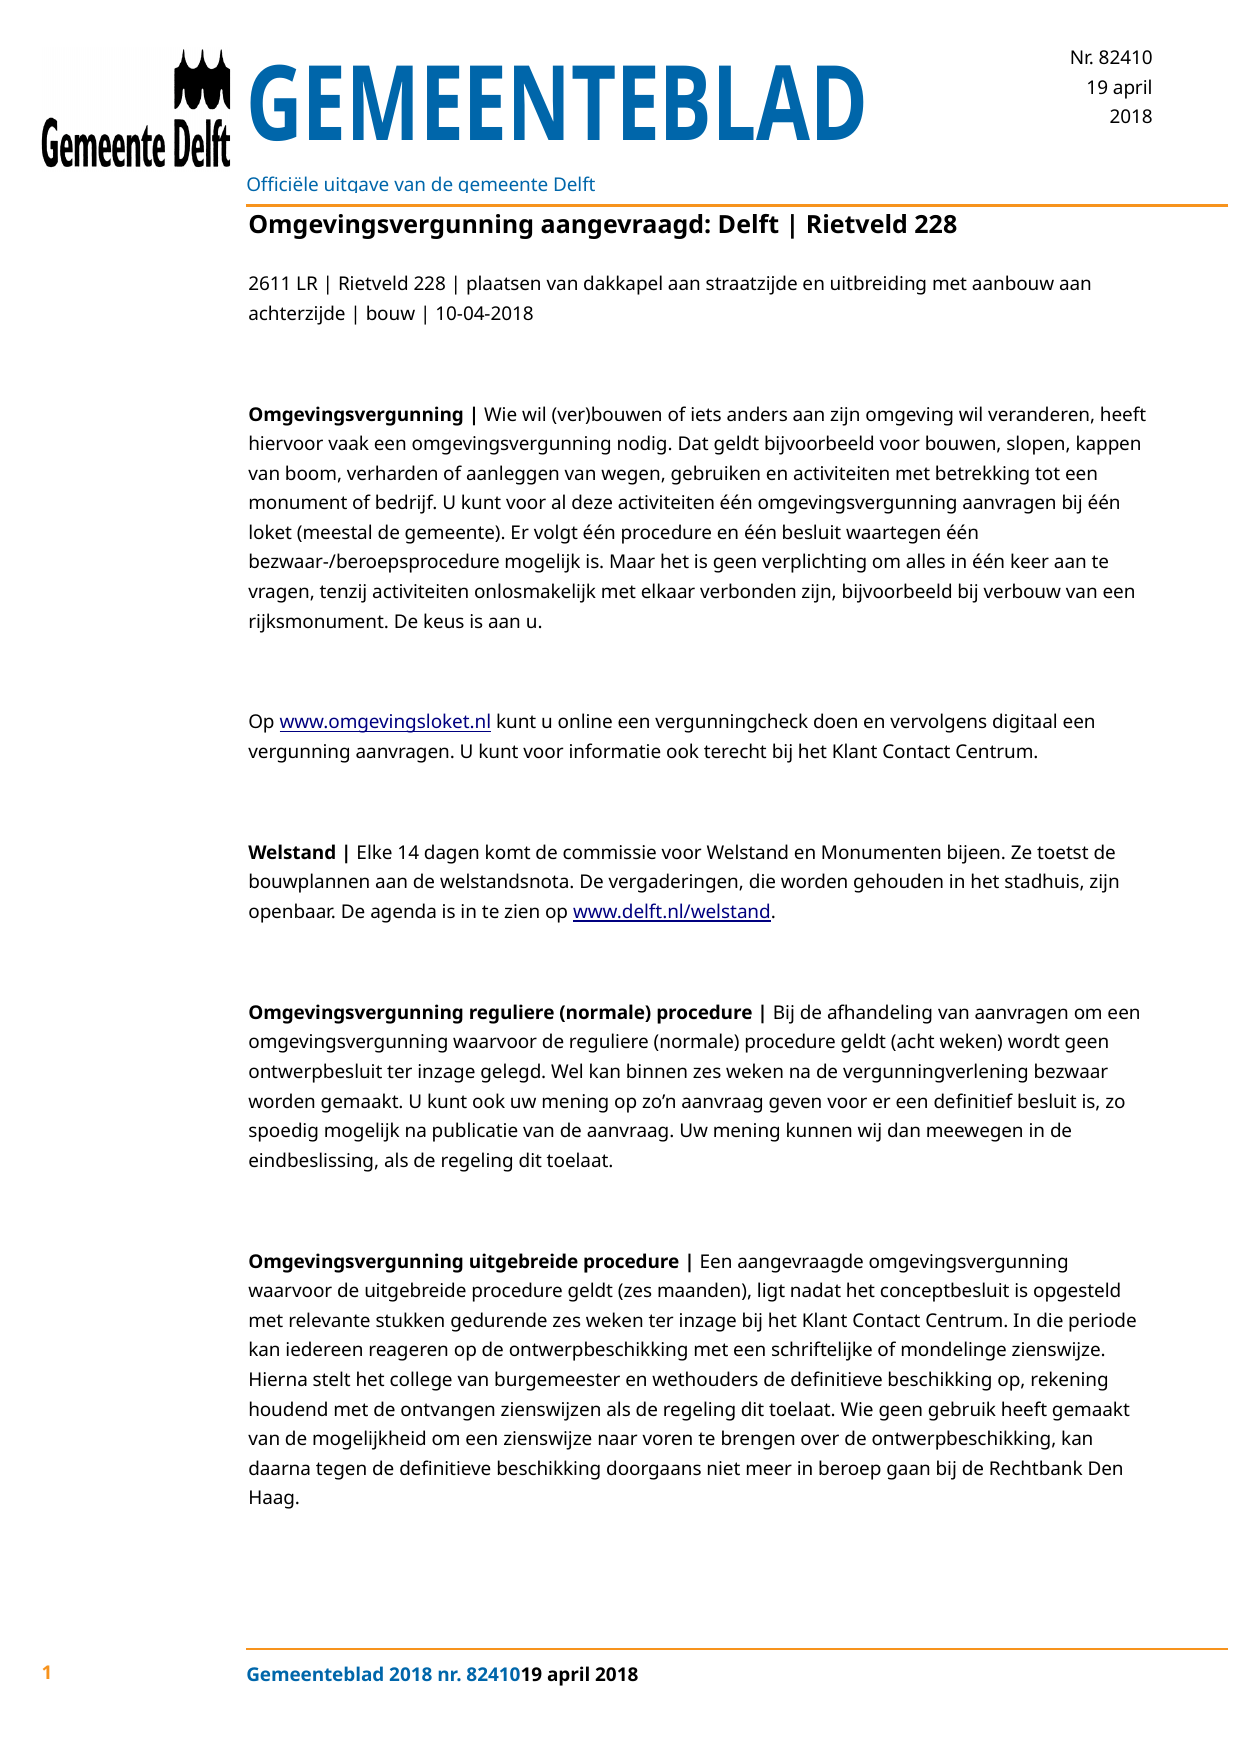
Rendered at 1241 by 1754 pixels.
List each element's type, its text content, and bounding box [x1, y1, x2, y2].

text Omgevingsvergunning | Wie wil (ver)bouwen of iets anders aan zijn omgeving wil veranderen, heeft hiervoor vaak een omgevingsvergunning nodig. Dat geldt bijvoorbeeld voor bouwen, slopen, kappen van boom, verharden of aanleggen van wegen, gebruiken en activiteiten met betrekking tot een monument of bedrijf. U kunt voor al deze activiteiten één omgevingsvergunning aanvragen bij één loket (meestal de gemeente). Er volgt één procedure en één besluit waartegen één bezwaar-/beroepsprocedure mogelijk is. Maar het is geen verplichting om alles in één keer aan te vragen, tenzij activiteiten onlosmakelijk met elkaar verbonden zijn, bijvoorbeeld bij verbouw van een rijksmonument. De keus is aan u. [248, 401, 1152, 633]
text Omgevingsvergunning uitgebreide procedure | Een aangevraagde omgevingsvergunning waarvoor de uitgebreide procedure geldt (zes maanden), ligt nadat het conceptbesluit is opgesteld met relevante stukken gedurende zes weken ter inzage bij het Klant Contact Centrum. In die periode kan iedereen reageren op de ontwerpbeschikking met een schriftelijke of mondelinge zienswijze. Hierna stelt het college van burgemeester en wethouders de definitieve beschikking op, rekening houdend met de ontvangen zienswijzen als de regeling dit toelaat. Wie geen gebruik heeft gemaakt van de mogelijkheid om een zienswijze naar voren te brengen over de ontwerpbeschikking, kan daarna tegen de definitieve beschikking doorgaans niet meer in beroep gaan bij de Rechtbank Den Haag. [248, 1248, 1152, 1510]
text 2611 LR | Rietveld 228 | plaatsen van dakkapel aan straatzijde en uitbreiding met aanbouw aan achterzijde | bouw | 10-04-2018 [248, 270, 1152, 326]
text Op www.omgevingsloket.nl kunt u online een vergunningcheck doen en vervolgens digitaal een vergunning aanvragen. U kunt voor informatie ook terecht bij het Klant Contact Centrum. [248, 709, 1152, 764]
text Omgevingsvergunning aangevraagd: Delft | Rietveld 228 [248, 207, 1152, 241]
text Welstand | Elke 14 dagen komt de commissie voor Welstand en Monumenten bijeen. Ze toetst de bouwplannen aan de welstandsnota. De vergaderingen, die worden gehouden in het stadhuis, zijn openbaar. De agenda is in te zien op www.delft.nl/welstand. [248, 839, 1152, 924]
picture [41, 47, 231, 172]
text Omgevingsvergunning reguliere (normale) procedure | Bij de afhandeling van aanvragen om een omgevingsvergunning waarvoor de reguliere (normale) procedure geldt (acht weken) wordt geen ontwerpbesluit ter inzage gelegd. Wel kan binnen zes weken na de vergunningverlening bezwaar worden gemaakt. U kunt ook uw mening op zo’n aanvraag geven voor er een definitief besluit is, zo spoedig mogelijk na publicatie van de aanvraag. Uw mening kunnen wij dan meewegen in de eindbeslissing, als de regeling dit toelaat. [248, 999, 1152, 1173]
